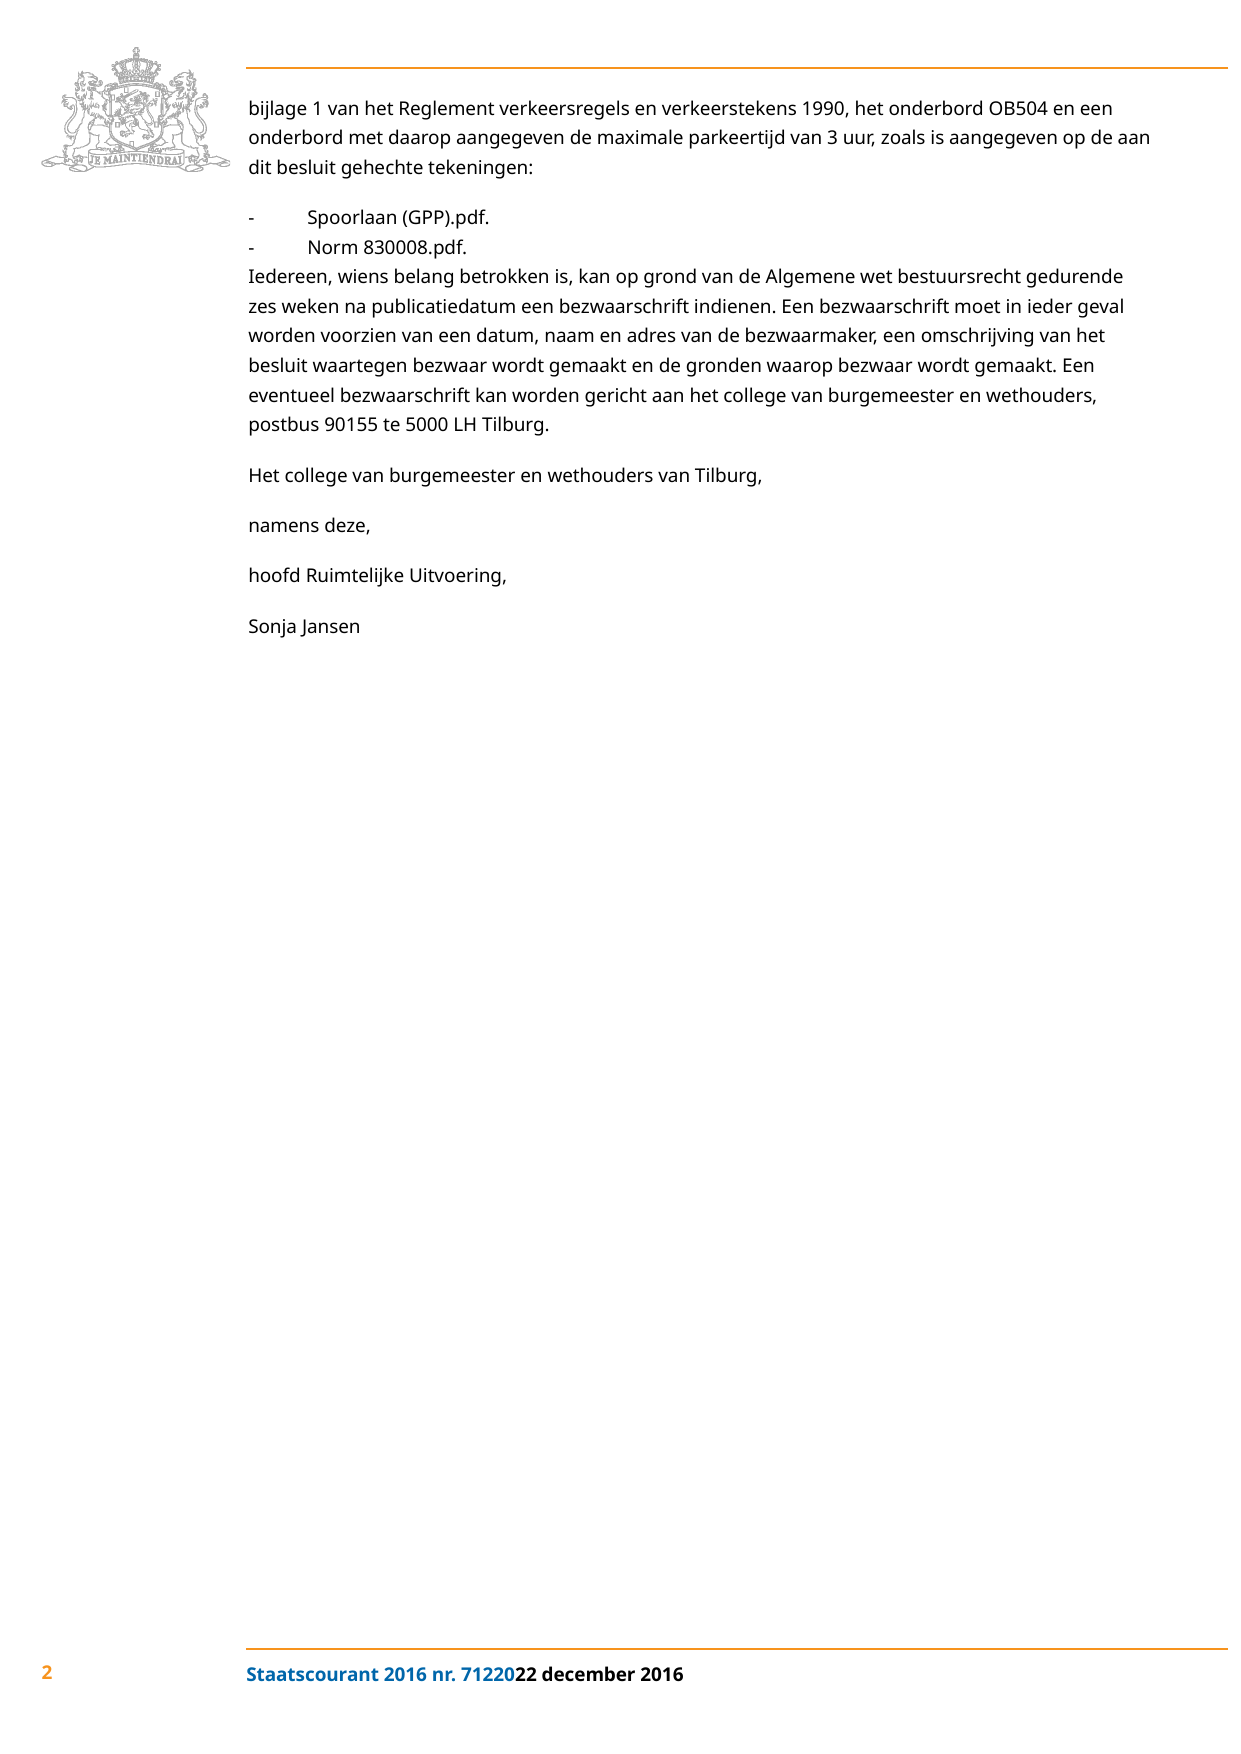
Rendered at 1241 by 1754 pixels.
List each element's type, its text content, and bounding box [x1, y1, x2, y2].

text Sonja Jansen [248, 613, 1152, 639]
picture [41, 47, 231, 172]
text Het college van burgemeester en wethouders van Tilburg, [248, 462, 1152, 488]
text bijlage 1 van het Reglement verkeersregels en verkeerstekens 1990, het onderbord OB504 en een onderbord met daarop aangegeven de maximale parkeertijd van 3 uur, zoals is aangegeven op de aan dit besluit gehechte tekeningen: [248, 95, 1152, 180]
text hoofd Ruimtelijke Uitvoering, [248, 563, 1152, 588]
list Spoorlaan (GPP).pdf. [248, 204, 1152, 230]
list Norm 830008.pdf. [248, 234, 1152, 260]
text namens deze, [248, 512, 1152, 538]
text Iedereen, wiens belang betrokken is, kan op grond van de Algemene wet bestuursrecht gedurende zes weken na publicatiedatum een bezwaarschrift indienen. Een bezwaarschrift moet in ieder geval worden voorzien van een datum, naam en adres van de bezwaarmaker, een omschrijving van het besluit waartegen bezwaar wordt gemaakt en de gronden waarop bezwaar wordt gemaakt. Een eventueel bezwaarschrift kan worden gericht aan het college van burgemeester en wethouders, postbus 90155 te 5000 LH Tilburg. [248, 263, 1152, 437]
